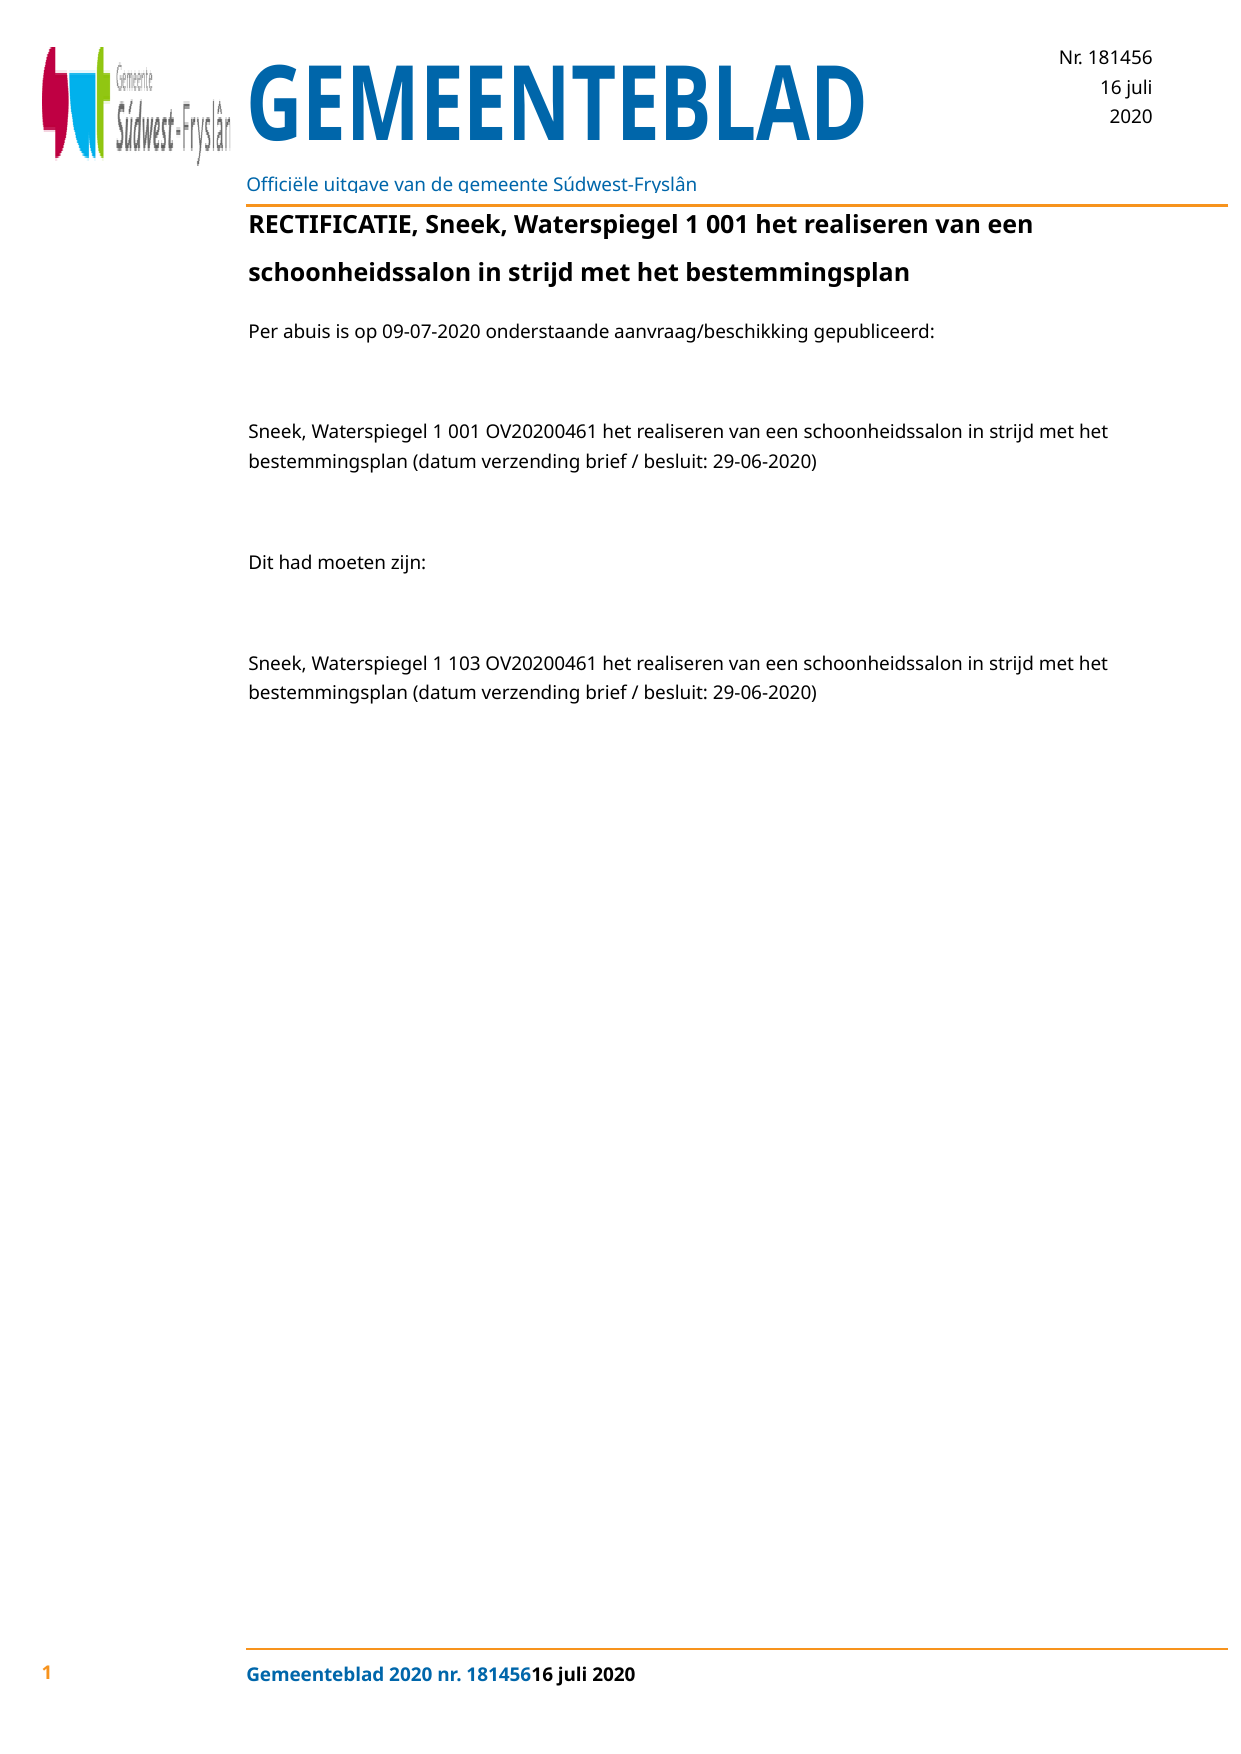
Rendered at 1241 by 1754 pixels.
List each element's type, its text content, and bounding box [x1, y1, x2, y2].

text Per abuis is op 09-07-2020 onderstaande aanvraag/beschikking gepubliceerd: [248, 318, 1152, 344]
text Sneek, Waterspiegel 1 001 OV20200461 het realiseren van een schoonheidssalon in strijd met het bestemmingsplan (datum verzending brief / besluit: 29-06-2020) [248, 419, 1152, 474]
text Dit had moeten zijn: [248, 549, 1152, 575]
text Sneek, Waterspiegel 1 103 OV20200461 het realiseren van een schoonheidssalon in strijd met het bestemmingsplan (datum verzending brief / besluit: 29-06-2020) [248, 650, 1152, 705]
picture [41, 47, 231, 172]
text RECTIFICATIE, Sneek, Waterspiegel 1 001 het realiseren van een schoonheidssalon in strijd met het bestemmingsplan [248, 207, 1152, 288]
